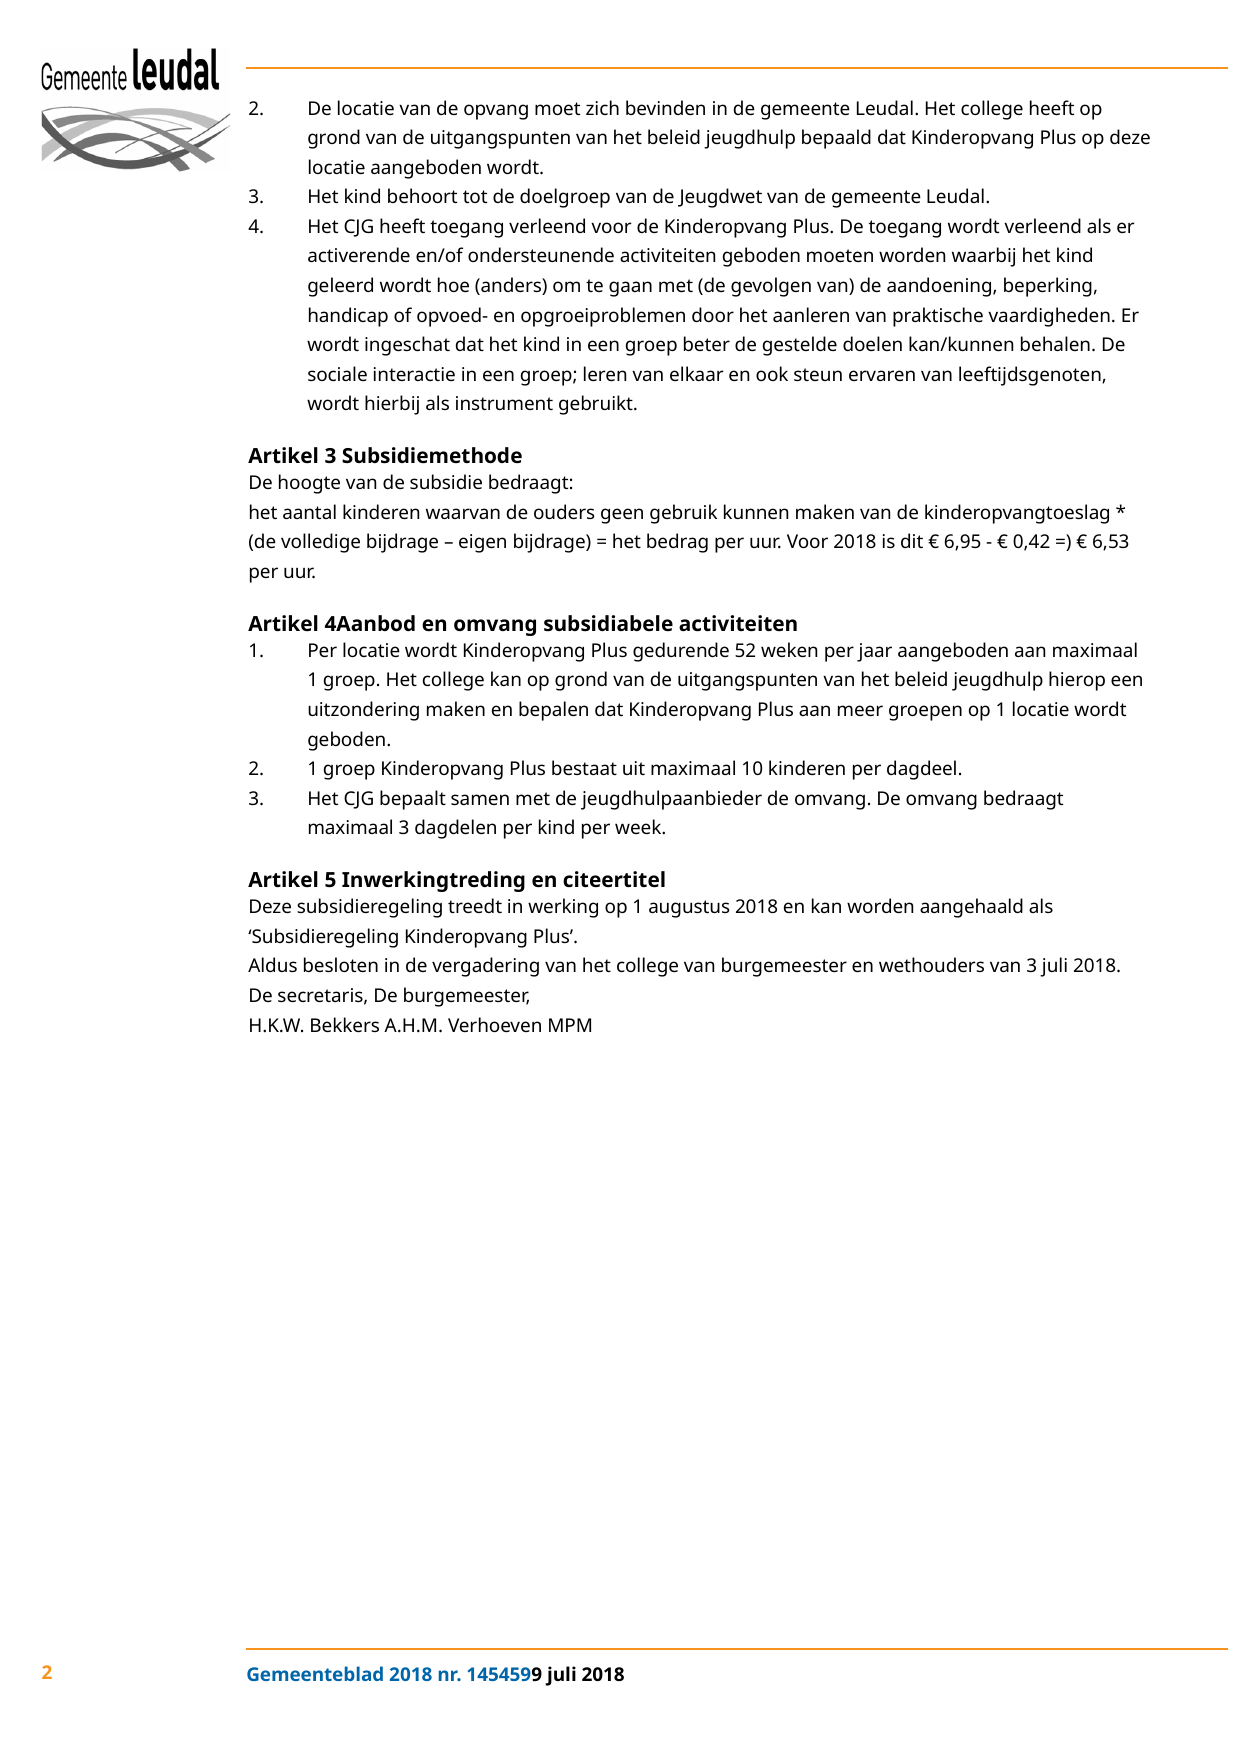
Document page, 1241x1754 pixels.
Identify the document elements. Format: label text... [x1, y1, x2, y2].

list Het CJG bepaalt samen met de jeugdhulpaanbieder de omvang. De omvang bedraagt maximaal 3 dagdelen per kind per week. [248, 785, 1152, 840]
list Per locatie wordt Kinderopvang Plus gedurende 52 weken per jaar aangeboden aan maximaal 1 groep. Het college kan op grond van de uitgangspunten van het beleid jeugdhulp hierop een uitzondering maken en bepalen dat Kinderopvang Plus aan meer groepen op 1 locatie wordt geboden. [248, 637, 1152, 752]
list De locatie van de opvang moet zich bevinden in de gemeente Leudal. Het college heeft op grond van de uitgangspunten van het beleid jeugdhulp bepaald dat Kinderopvang Plus op deze locatie aangeboden wordt. [248, 95, 1152, 180]
list 1 groep Kinderopvang Plus bestaat uit maximaal 10 kinderen per dagdeel. [248, 755, 1152, 781]
text Artikel 4Aanbod en omvang subsidiabele activiteiten [248, 609, 1152, 637]
list Het kind behoort tot de doelgroep van de Jeugdwet van de gemeente Leudal. [248, 183, 1152, 209]
text H.K.W. Bekkers A.H.M. Verhoeven MPM [248, 1012, 1152, 1037]
text Aldus besloten in de vergadering van het college van burgemeester en wethouders van 3 juli 2018. [248, 953, 1152, 978]
text De hoogte van de subsidie bedraagt: [248, 469, 1152, 495]
text Artikel 3 Subsidiemethode [248, 441, 1152, 469]
text De secretaris, De burgemeester, [248, 982, 1152, 1008]
picture [41, 47, 231, 172]
text het aantal kinderen waarvan de ouders geen gebruik kunnen maken van de kinderopvangtoeslag * (de volledige bijdrage – eigen bijdrage) = het bedrag per uur. Voor 2018 is dit € 6,95 - € 0,42 =) € 6,53 per uur. [248, 499, 1152, 584]
text Artikel 5 Inwerkingtreding en citeertitel [248, 865, 1152, 893]
text Deze subsidieregeling treedt in werking op 1 augustus 2018 en kan worden aangehaald als ‘Subsidieregeling Kinderopvang Plus’. [248, 893, 1152, 949]
list Het CJG heeft toegang verleend voor de Kinderopvang Plus. De toegang wordt verleend als er activerende en/of ondersteunende activiteiten geboden moeten worden waarbij het kind geleerd wordt hoe (anders) om te gaan met (de gevolgen van) de aandoening, beperking, handicap of opvoed- en opgroeiproblemen door het aanleren van praktische vaardigheden. Er wordt ingeschat dat het kind in een groep beter de gestelde doelen kan/kunnen behalen. De sociale interactie in een groep; leren van elkaar en ook steun ervaren van leeftijdsgenoten, wordt hierbij als instrument gebruikt. [248, 213, 1152, 416]
